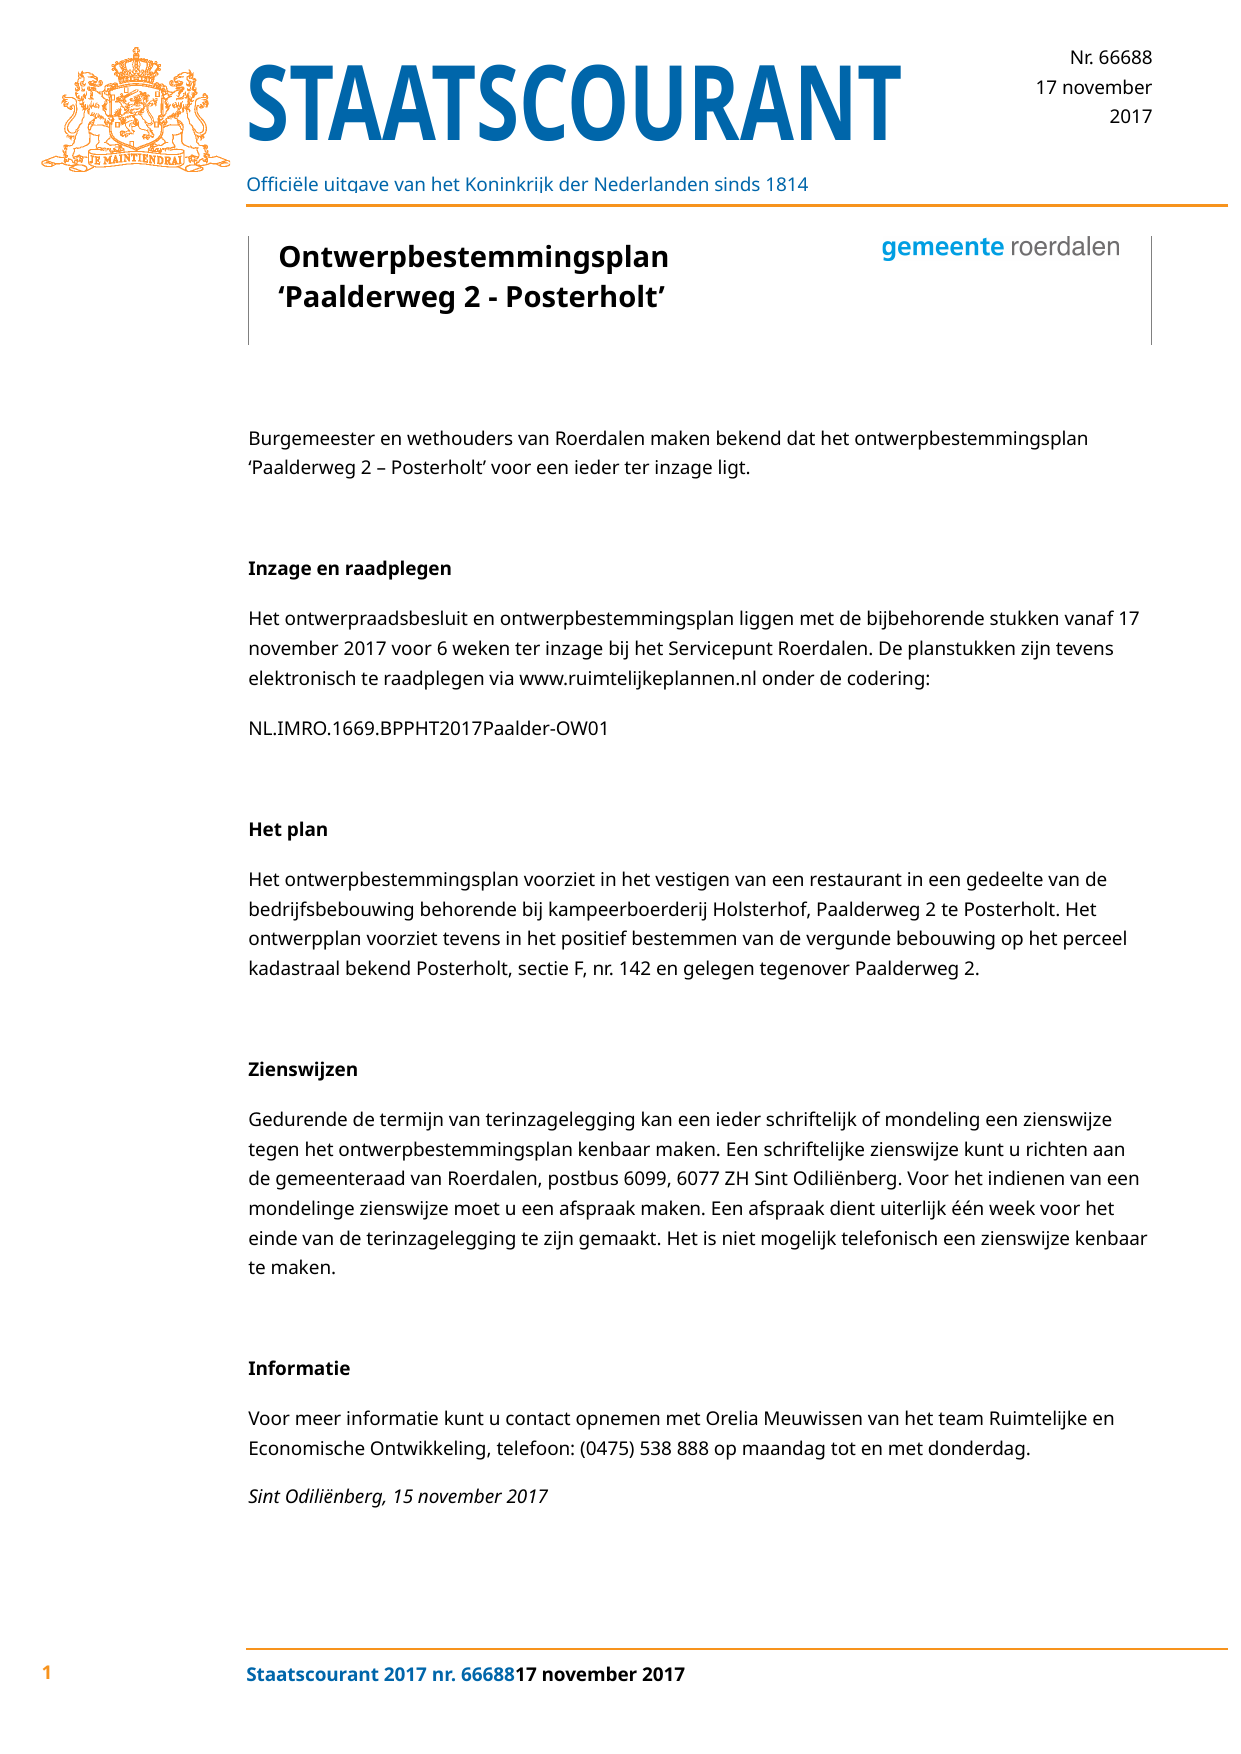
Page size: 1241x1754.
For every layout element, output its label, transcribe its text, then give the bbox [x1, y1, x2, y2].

text Burgemeester en wethouders van Roerdalen maken bekend dat het ontwerpbestemmingsplan ‘Paalderweg 2 – Posterholt’ voor een ieder ter inzage ligt. [248, 425, 1152, 480]
text Sint Odiliënberg, 15 november 2017 [248, 1483, 1152, 1509]
text Het ontwerpbestemmingsplan voorziet in het vestigen van een restaurant in een gedeelte van de bedrijfsbebouwing behorende bij kampeerboerderij Holsterhof, Paalderweg 2 te Posterholt. Het ontwerpplan voorziet tevens in het positief bestemmen van de vergunde bebouwing op het perceel kadastraal bekend Posterholt, sectie F, nr. 142 en gelegen tegenover Paalderweg 2. [248, 866, 1152, 981]
text Inzage en raadplegen [248, 555, 1152, 581]
picture [41, 47, 231, 172]
table_header Ontwerpbestemmingsplan ‘Paalderweg 2 - Posterholt’ [249, 236, 850, 345]
text Gedurende de termijn van terinzagelegging kan een ieder schriftelijk of mondeling een zienswijze tegen het ontwerpbestemmingsplan kenbaar maken. Een schriftelijke zienswijze kunt u richten aan de gemeenteraad van Roerdalen, postbus 6099, 6077 ZH Sint Odiliënberg. Voor het indienen van een mondelinge zienswijze moet u een afspraak maken. Een afspraak dient uiterlijk één week voor het einde van de terinzagelegging te zijn gemaakt. Het is niet mogelijk telefonisch een zienswijze kenbaar te maken. [248, 1106, 1152, 1280]
picture [882, 254, 891, 261]
text Het plan [248, 816, 1152, 842]
text Het ontwerpraadsbesluit en ontwerpbestemmingsplan liggen met de bijbehorende stukken vanaf 17 november 2017 voor 6 weken ter inzage bij het Servicepunt Roerdalen. De planstukken zijn tevens elektronisch te raadplegen via www.ruimtelijkeplannen.nl onder de codering: [248, 606, 1152, 690]
text Voor meer informatie kunt u contact opnemen met Orelia Meuwissen van het team Ruimtelijke en Economische Ontwikkeling, telefoon: (0475) 538 888 op maandag tot en met donderdag. [248, 1406, 1152, 1461]
picture [882, 236, 1119, 261]
text NL.IMRO.1669.BPPHT2017Paalder-OW01 [248, 715, 1152, 741]
text Zienswijzen [248, 1056, 1152, 1082]
text Informatie [248, 1355, 1152, 1381]
table_header [850, 236, 1151, 345]
